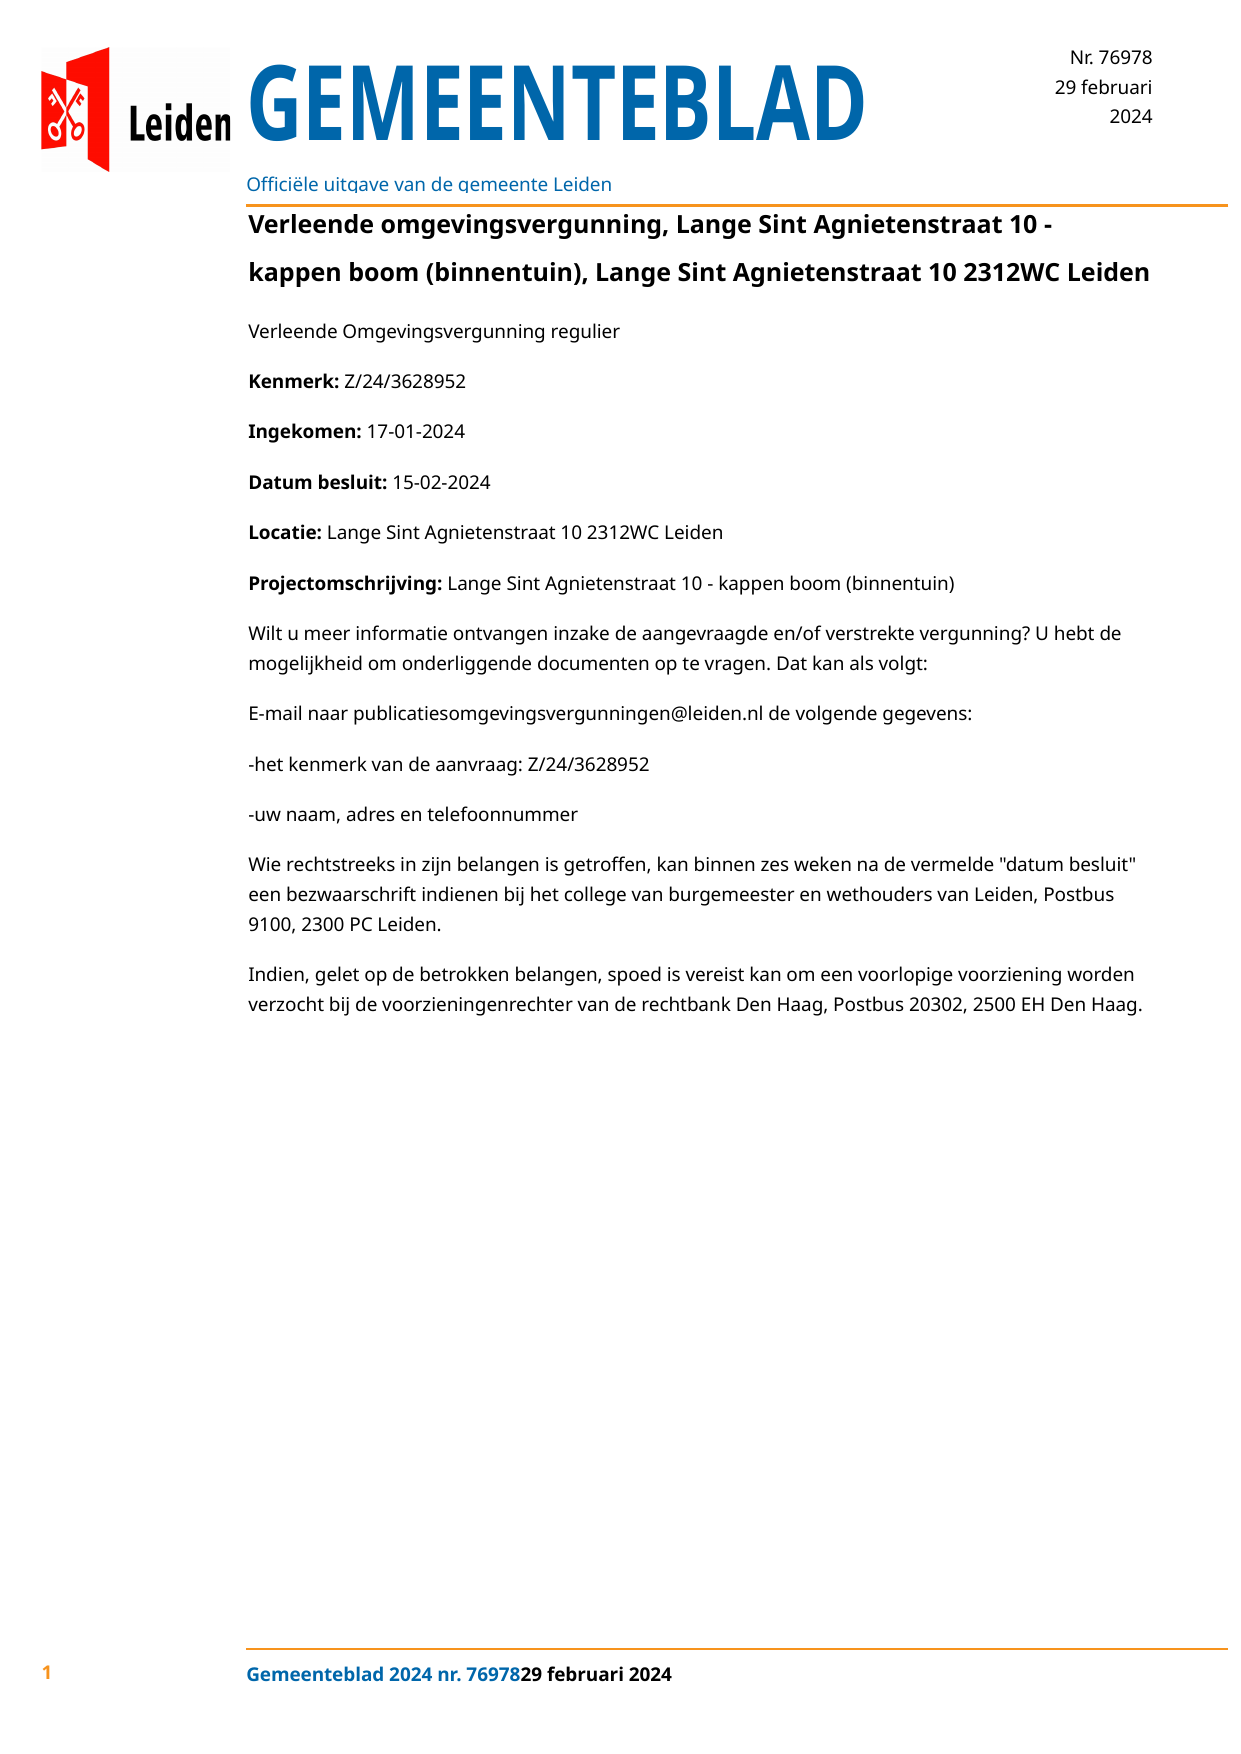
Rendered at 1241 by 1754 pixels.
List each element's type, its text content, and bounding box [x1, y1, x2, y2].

text Indien, gelet op de betrokken belangen, spoed is vereist kan om een voorlopige voorziening worden verzocht bij de voorzieningenrechter van de rechtbank Den Haag, Postbus 20302, 2500 EH Den Haag. [248, 961, 1152, 1017]
text Datum besluit: 15-02-2024 [248, 469, 1152, 495]
text E-mail naar publicatiesomgevingsvergunningen@leiden.nl de volgende gegevens: [248, 700, 1152, 726]
text Verleende Omgevingsvergunning regulier [248, 318, 1152, 344]
text -uw naam, adres en telefoonnummer [248, 801, 1152, 827]
picture [41, 47, 231, 172]
text -het kenmerk van de aanvraag: Z/24/3628952 [248, 751, 1152, 777]
text Projectomschrijving: Lange Sint Agnietenstraat 10 - kappen boom (binnentuin) [248, 570, 1152, 596]
text Kenmerk: Z/24/3628952 [248, 368, 1152, 394]
text Ingekomen: 17-01-2024 [248, 419, 1152, 444]
text Verleende omgevingsvergunning, Lange Sint Agnietenstraat 10 - kappen boom (binnentuin), Lange Sint Agnietenstraat 10 2312WC Leiden [248, 207, 1152, 288]
text Wie rechtstreeks in zijn belangen is getroffen, kan binnen zes weken na de vermelde "datum besluit" een bezwaarschrift indienen bij het college van burgemeester en wethouders van Leiden, Postbus 9100, 2300 PC Leiden. [248, 852, 1152, 937]
text Wilt u meer informatie ontvangen inzake de aangevraagde en/of verstrekte vergunning? U hebt de mogelijkheid om onderliggende documenten op te vragen. Dat kan als volgt: [248, 620, 1152, 676]
text Locatie: Lange Sint Agnietenstraat 10 2312WC Leiden [248, 519, 1152, 545]
